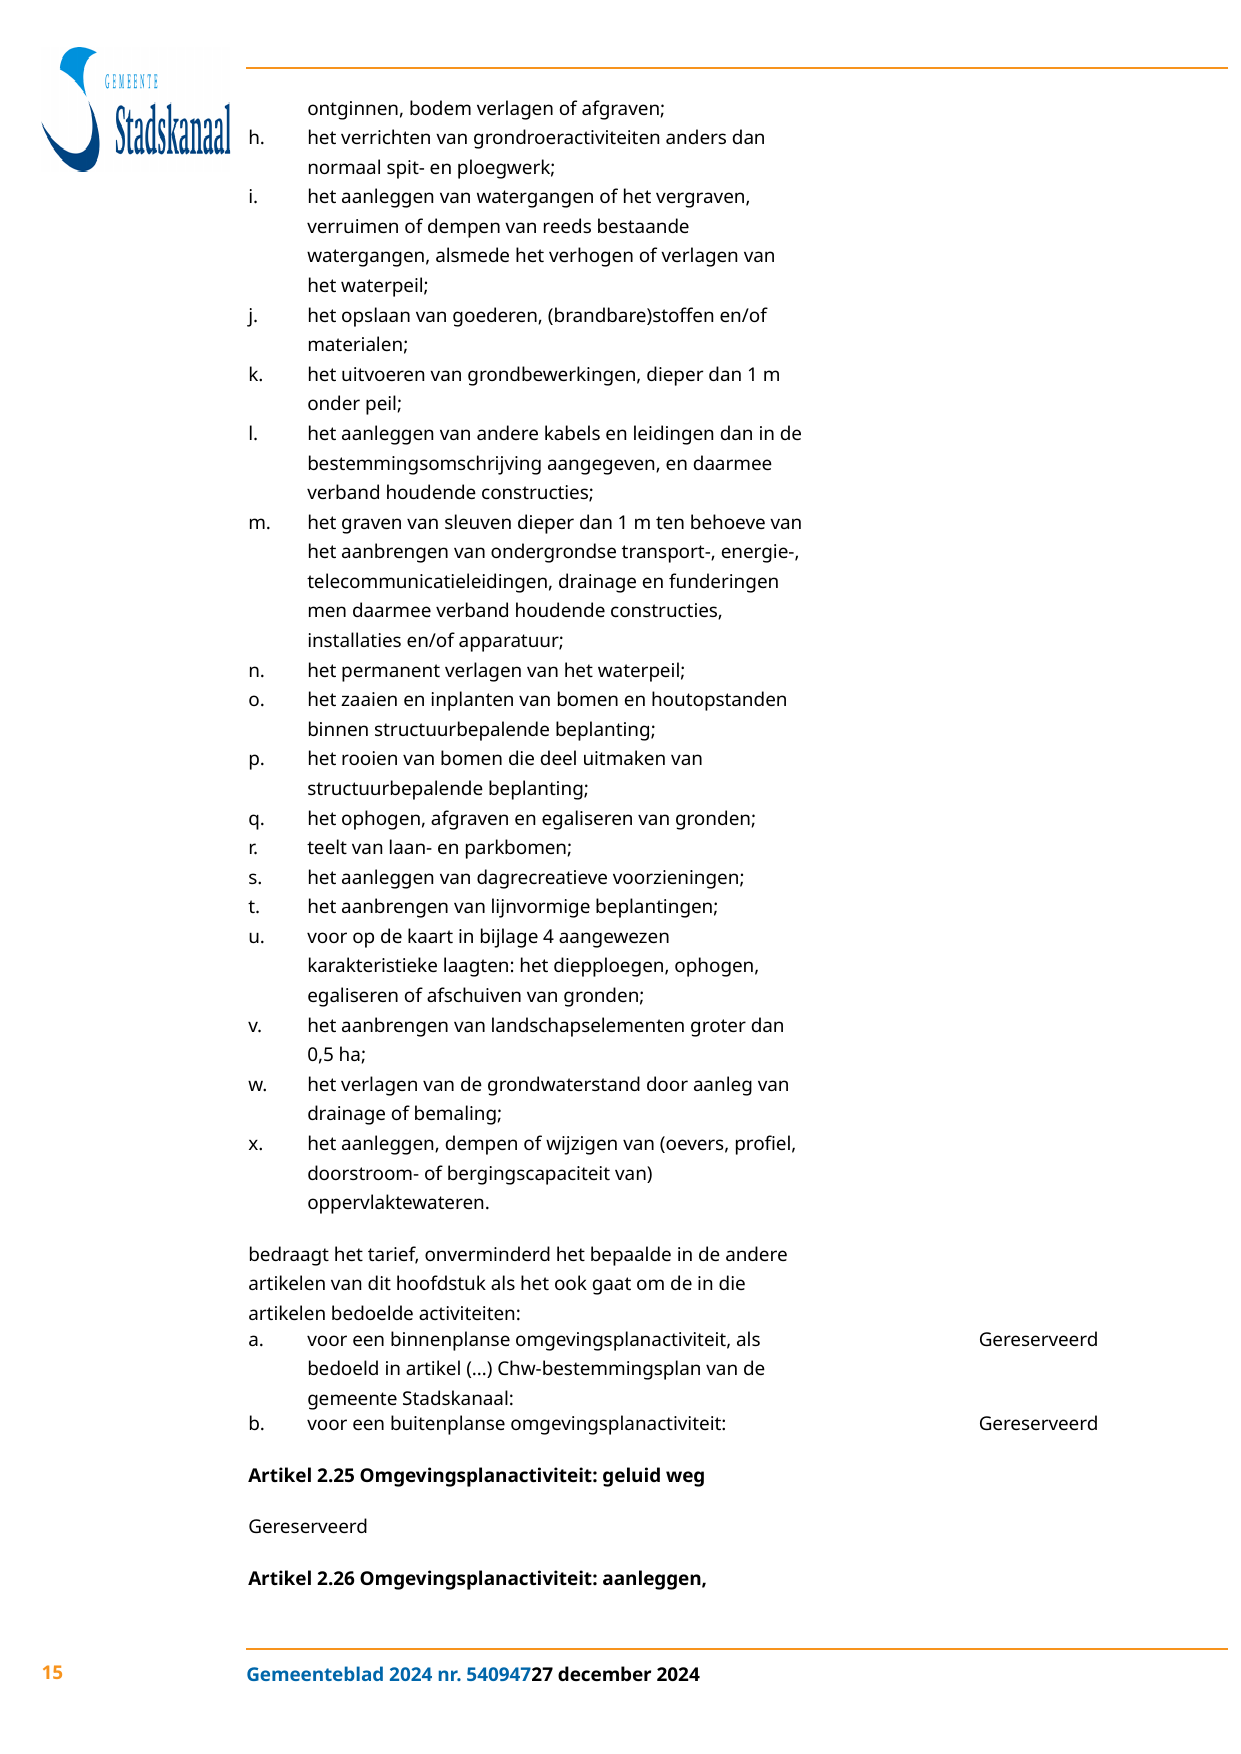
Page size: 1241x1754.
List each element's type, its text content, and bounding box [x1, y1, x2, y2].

table_cell [248, 1215, 805, 1241]
table_cell [805, 1488, 978, 1513]
table_cell Gereserveerd [979, 1326, 1152, 1411]
table_cell [805, 1565, 978, 1591]
table_cell [805, 1539, 978, 1565]
table_cell [805, 1326, 978, 1411]
table_cell voor een buitenplanse omgevingsplanactiviteit: [248, 1411, 805, 1436]
table_cell Artikel 2.25 Omgevingsplanactiviteit: geluid weg [248, 1462, 805, 1488]
table_cell ontginnen, bodem verlagen of afgraven; het verrichten van grondroeractiviteiten anders dan normaal spit- en ploegwerk; het aanleggen van watergangen of het vergraven, verruimen of dempen van reeds bestaande watergangen, alsmede het verhogen of verlagen van het waterpeil; het opslaan van goederen, (brandbare)stoffen en/of materialen; het uitvoeren van grondbewerkingen, dieper dan 1 m onder peil; het aanleggen van andere kabels en leidingen dan in de bestemmingsomschrijving aangegeven, en daarmee verband houdende constructies; het graven van sleuven dieper dan 1 m ten behoeve van het aanbrengen van ondergrondse transport-, energie-, telecommunicatieleidingen, drainage en funderingen men daarmee verband houdende constructies, installaties en/of apparatuur; het permanent verlagen van het waterpeil; het zaaien en inplanten van bomen en houtopstanden binnen structuurbepalende beplanting; het rooien van bomen die deel uitmaken van structuurbepalende beplanting; het ophogen, afgraven en egaliseren van gronden; teelt van laan- en parkbomen; het aanleggen van dagrecreatieve voorzieningen; het aanbrengen van lijnvormige beplantingen; voor op de kaart in bijlage 4 aangewezen karakteristieke laagten: het diepploegen, ophogen, egaliseren of afschuiven van gronden; het aanbrengen van landschapselementen groter dan 0,5 ha; het verlagen van de grondwaterstand door aanleg van drainage of bemaling; het aanleggen, dempen of wijzigen van (oevers, profiel, doorstroom- of bergingscapaciteit van) oppervlaktewateren. [248, 95, 805, 1215]
table_cell Artikel 2.26 Omgevingsplanactiviteit: aanleggen, [248, 1565, 805, 1591]
table_cell [979, 1436, 1152, 1462]
table_cell [979, 1462, 1152, 1488]
picture [41, 47, 231, 172]
table_cell [805, 1462, 978, 1488]
table_cell Gereserveerd [248, 1514, 805, 1539]
table_cell Gereserveerd [979, 1411, 1152, 1436]
table_cell [805, 1436, 978, 1462]
table_cell [248, 1436, 805, 1462]
table_cell [979, 1514, 1152, 1539]
table_cell [979, 1488, 1152, 1513]
table_cell [979, 95, 1152, 1215]
table_cell [979, 1539, 1152, 1565]
table_cell [979, 1565, 1152, 1591]
table_cell [979, 1215, 1152, 1241]
table_cell [805, 1215, 978, 1241]
table_cell [979, 1241, 1152, 1326]
table_cell [248, 1488, 805, 1513]
table_cell [805, 95, 978, 1215]
table_cell [805, 1514, 978, 1539]
table_cell voor een binnenplanse omgevingsplanactiviteit, als bedoeld in artikel (…) Chw-bestemmingsplan van de gemeente Stadskanaal: [248, 1326, 805, 1411]
table_cell [805, 1411, 978, 1436]
table_cell [248, 1539, 805, 1565]
table_cell bedraagt het tarief, onverminderd het bepaalde in de andere artikelen van dit hoofdstuk als het ook gaat om de in die artikelen bedoelde activiteiten: [248, 1241, 805, 1326]
table_cell [805, 1241, 978, 1326]
